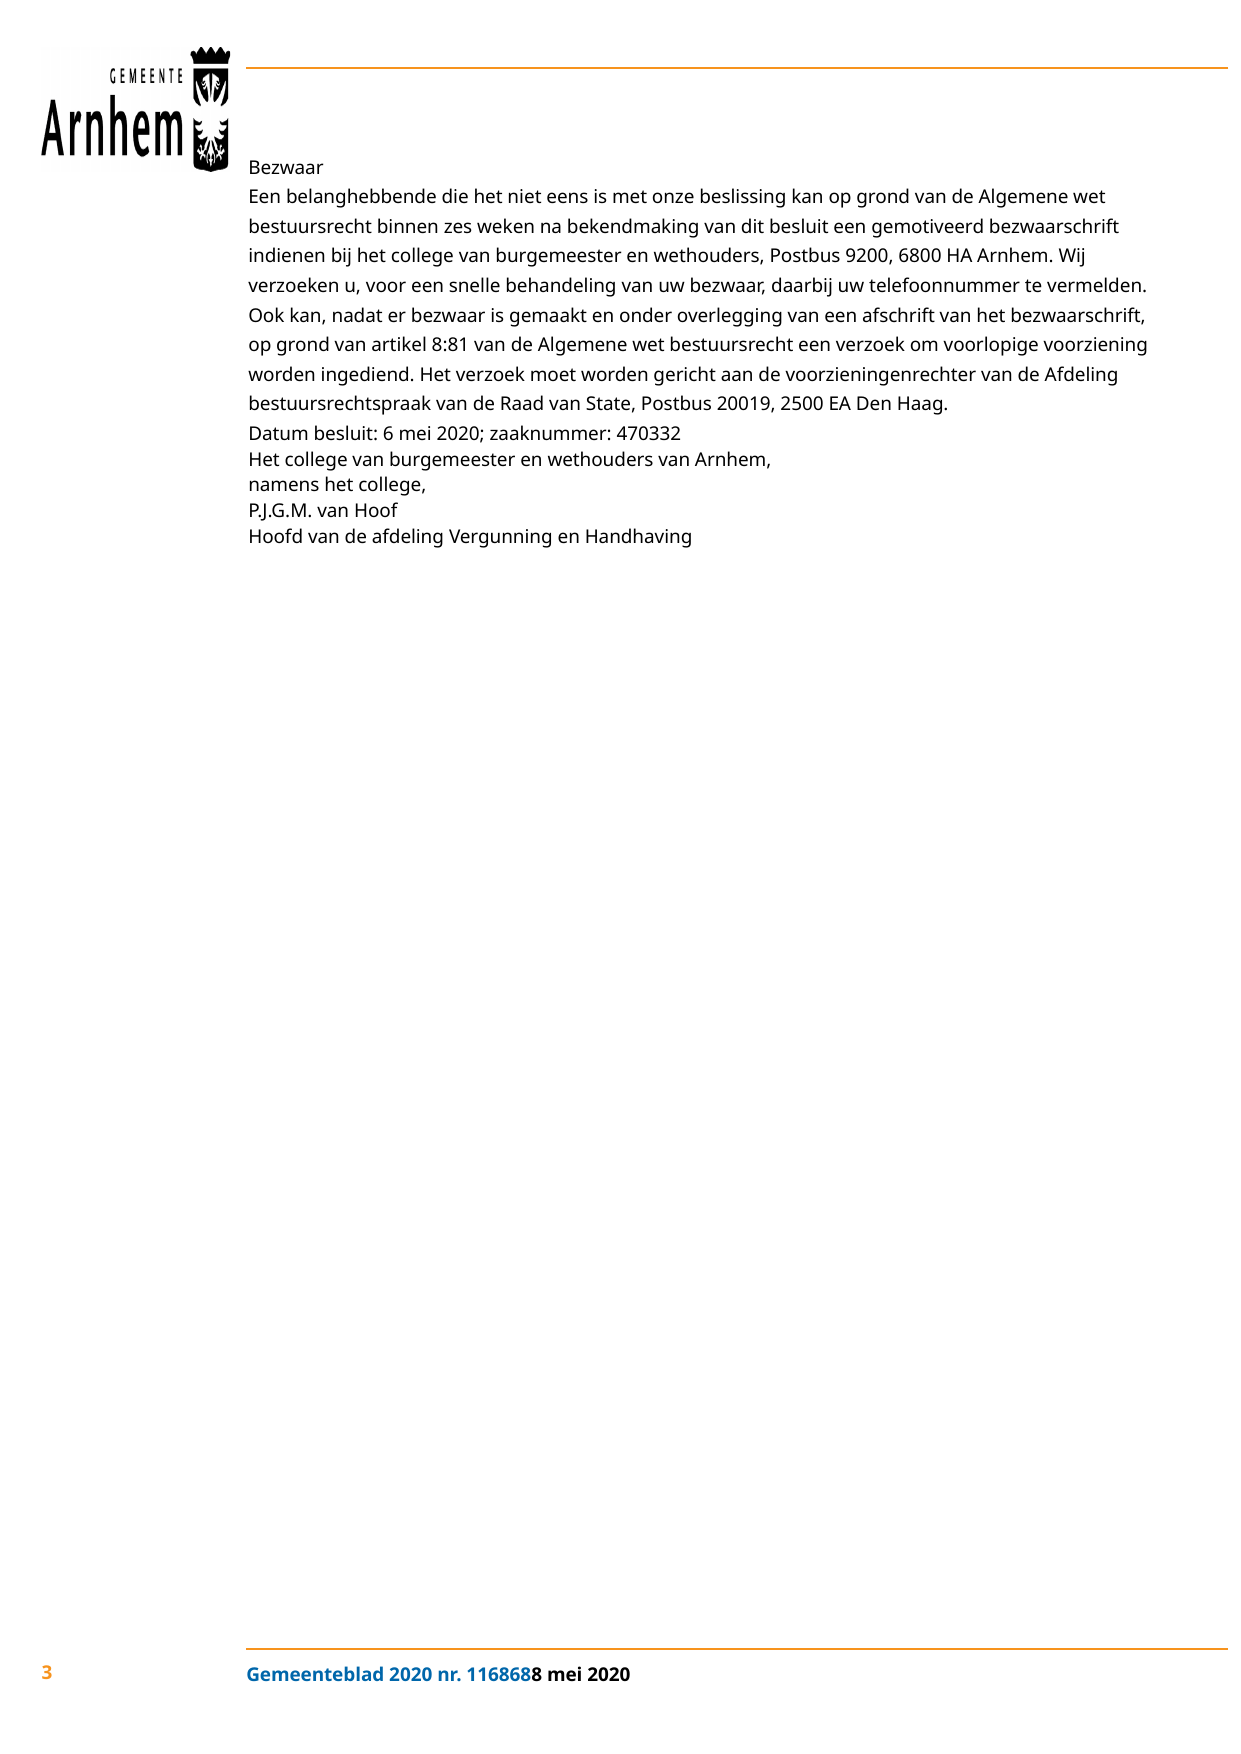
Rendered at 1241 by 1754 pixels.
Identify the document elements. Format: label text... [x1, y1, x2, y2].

text P.J.G.M. van Hoof [248, 497, 1152, 523]
text Bezwaar [248, 154, 1152, 180]
text Datum besluit: 6 mei 2020; zaaknummer: 470332 [248, 420, 1152, 446]
text Ook kan, nadat er bezwaar is gemaakt en onder overlegging van een afschrift van het bezwaarschrift, op grond van artikel 8:81 van de Algemene wet bestuursrecht een verzoek om voorlopige voorziening worden ingediend. Het verzoek moet worden gericht aan de voorzieningenrechter van de Afdeling bestuursrechtspraak van de Raad van State, Postbus 20019, 2500 EA Den Haag. [248, 302, 1152, 416]
text Het college van burgemeester en wethouders van Arnhem, [248, 446, 1152, 472]
text namens het college, [248, 472, 1152, 497]
text Een belanghebbende die het niet eens is met onze beslissing kan op grond van de Algemene wet bestuursrecht binnen zes weken na bekendmaking van dit besluit een gemotiveerd bezwaarschrift indienen bij het college van burgemeester en wethouders, Postbus 9200, 6800 HA Arnhem. Wij verzoeken u, voor een snelle behandeling van uw bezwaar, daarbij uw telefoonnummer te vermelden. [248, 183, 1152, 298]
picture [41, 47, 231, 172]
text Hoofd van de afdeling Vergunning en Handhaving [248, 523, 1152, 549]
